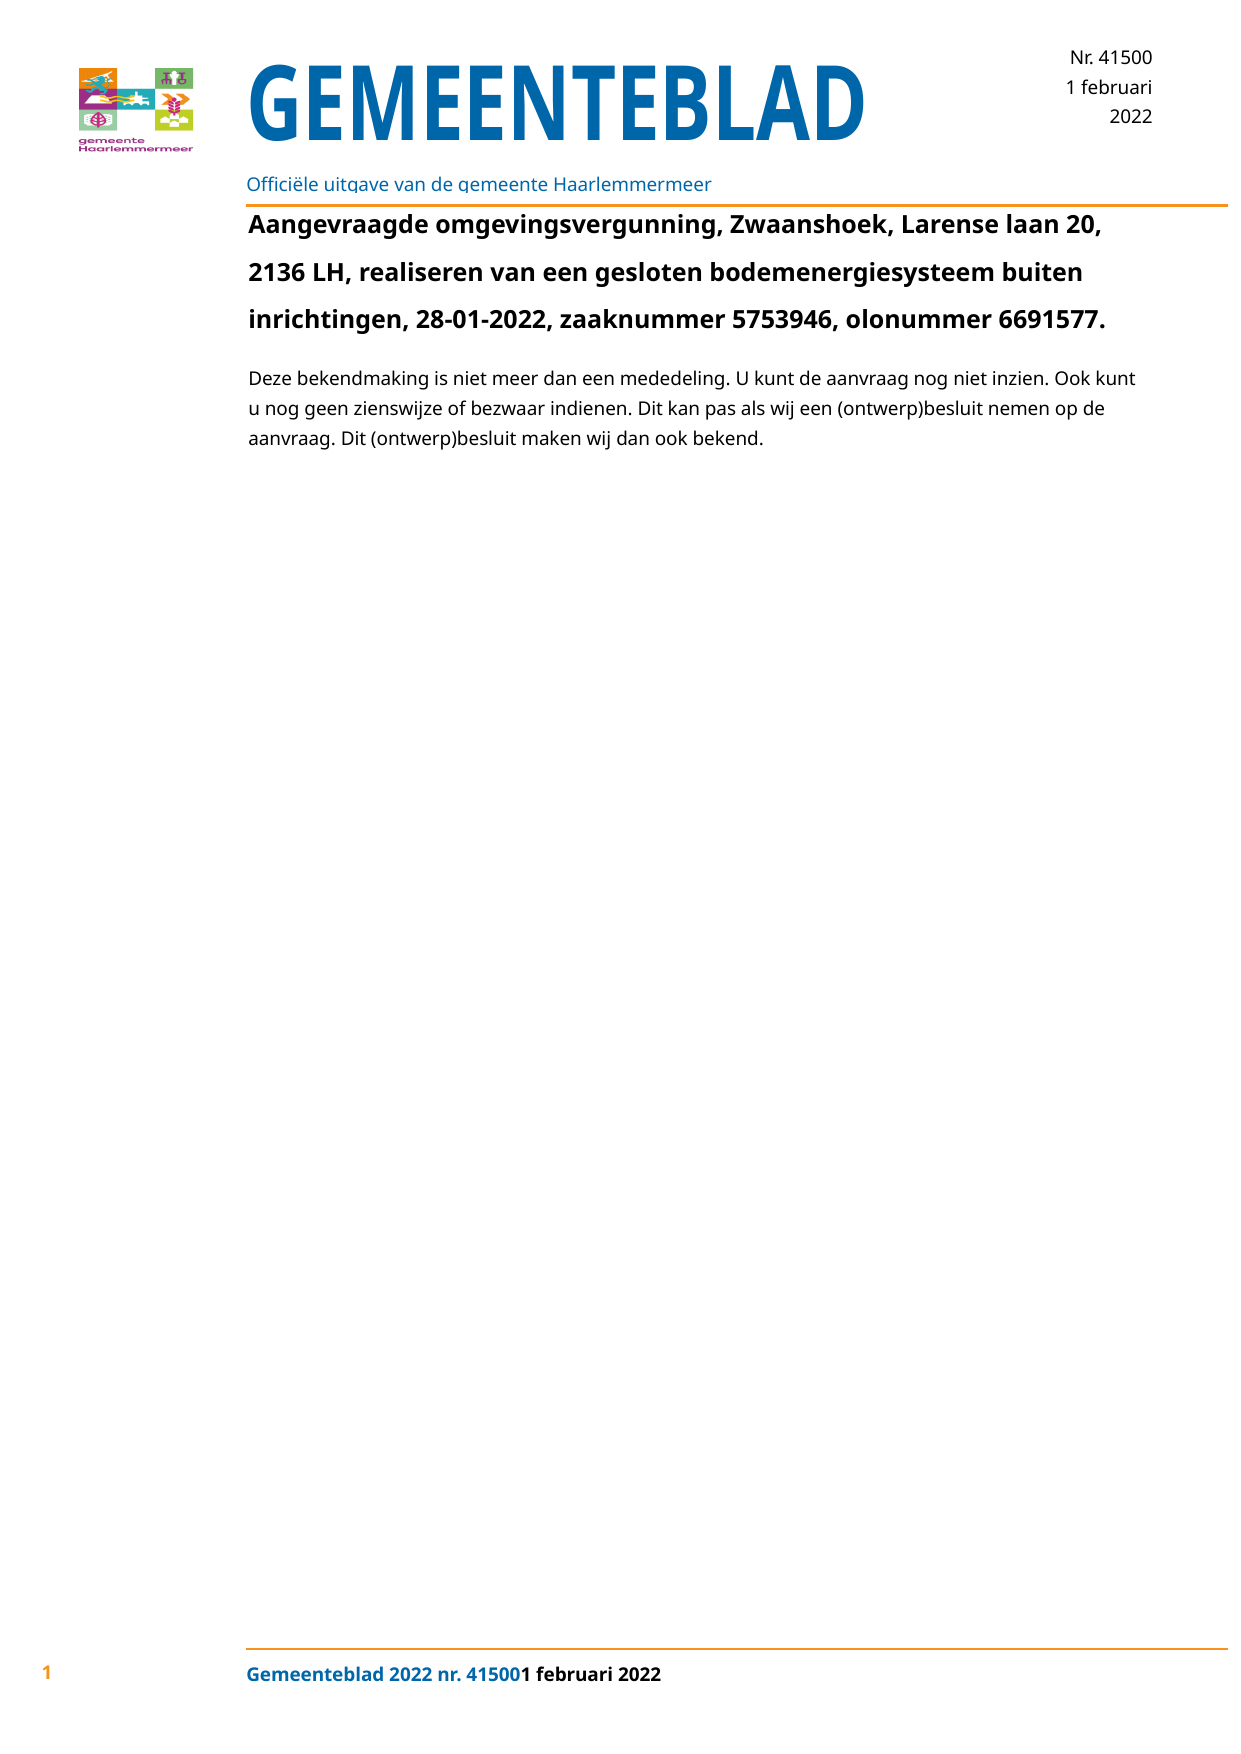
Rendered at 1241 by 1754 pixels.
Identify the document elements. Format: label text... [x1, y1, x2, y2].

text Aangevraagde omgevingsvergunning, Zwaanshoek, Larense laan 20, 2136 LH, realiseren van een gesloten bodemenergiesysteem buiten inrichtingen, 28-01-2022, zaaknummer 5753946, olonummer 6691577. [248, 207, 1152, 336]
text Deze bekendmaking is niet meer dan een mededeling. U kunt de aanvraag nog niet inzien. Ook kunt u nog geen zienswijze of bezwaar indienen. Dit kan pas als wij een (ontwerp)besluit nemen op de aanvraag. Dit (ontwerp)besluit maken wij dan ook bekend. [248, 366, 1152, 450]
picture [41, 47, 231, 172]
